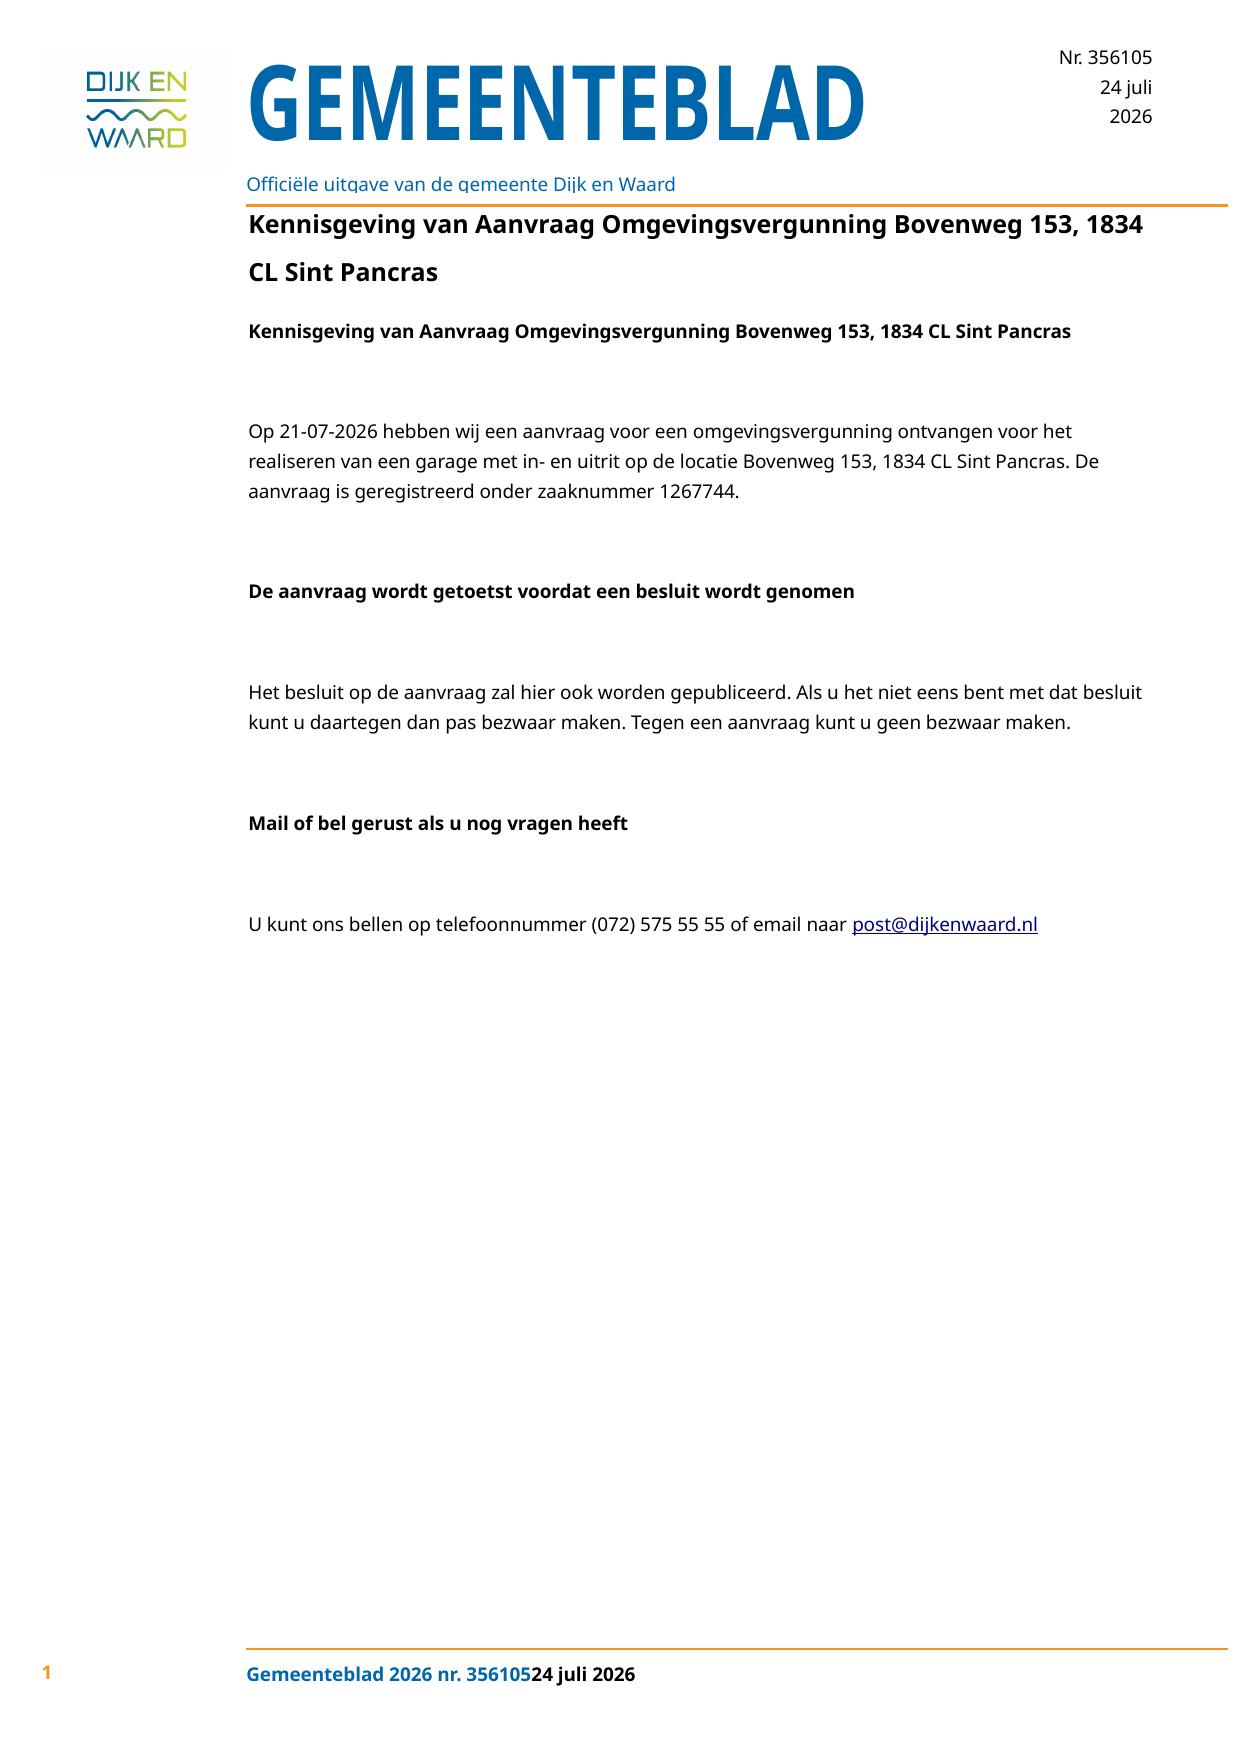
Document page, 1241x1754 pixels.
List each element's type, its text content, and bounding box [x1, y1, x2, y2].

text De aanvraag wordt getoetst voordat een besluit wordt genomen [248, 579, 1152, 604]
text Het besluit op de aanvraag zal hier ook worden gepubliceerd. Als u het niet eens bent met dat besluit kunt u daartegen dan pas bezwaar maken. Tegen een aanvraag kunt u geen bezwaar maken. [248, 679, 1152, 735]
picture [41, 47, 231, 172]
text Op 21-07-2026 hebben wij een aanvraag voor een omgevingsvergunning ontvangen voor het realiseren van een garage met in- en uitrit op de locatie Bovenweg 153, 1834 CL Sint Pancras. De aanvraag is geregistreerd onder zaaknummer 1267744. [248, 419, 1152, 504]
text Kennisgeving van Aanvraag Omgevingsvergunning Bovenweg 153, 1834 CL Sint Pancras [248, 207, 1152, 288]
text Mail of bel gerust als u nog vragen heeft [248, 810, 1152, 836]
text U kunt ons bellen op telefoonnummer (072) 575 55 55 of email naar post@dijkenwaard.nl [248, 911, 1152, 937]
text Kennisgeving van Aanvraag Omgevingsvergunning Bovenweg 153, 1834 CL Sint Pancras [248, 318, 1152, 344]
